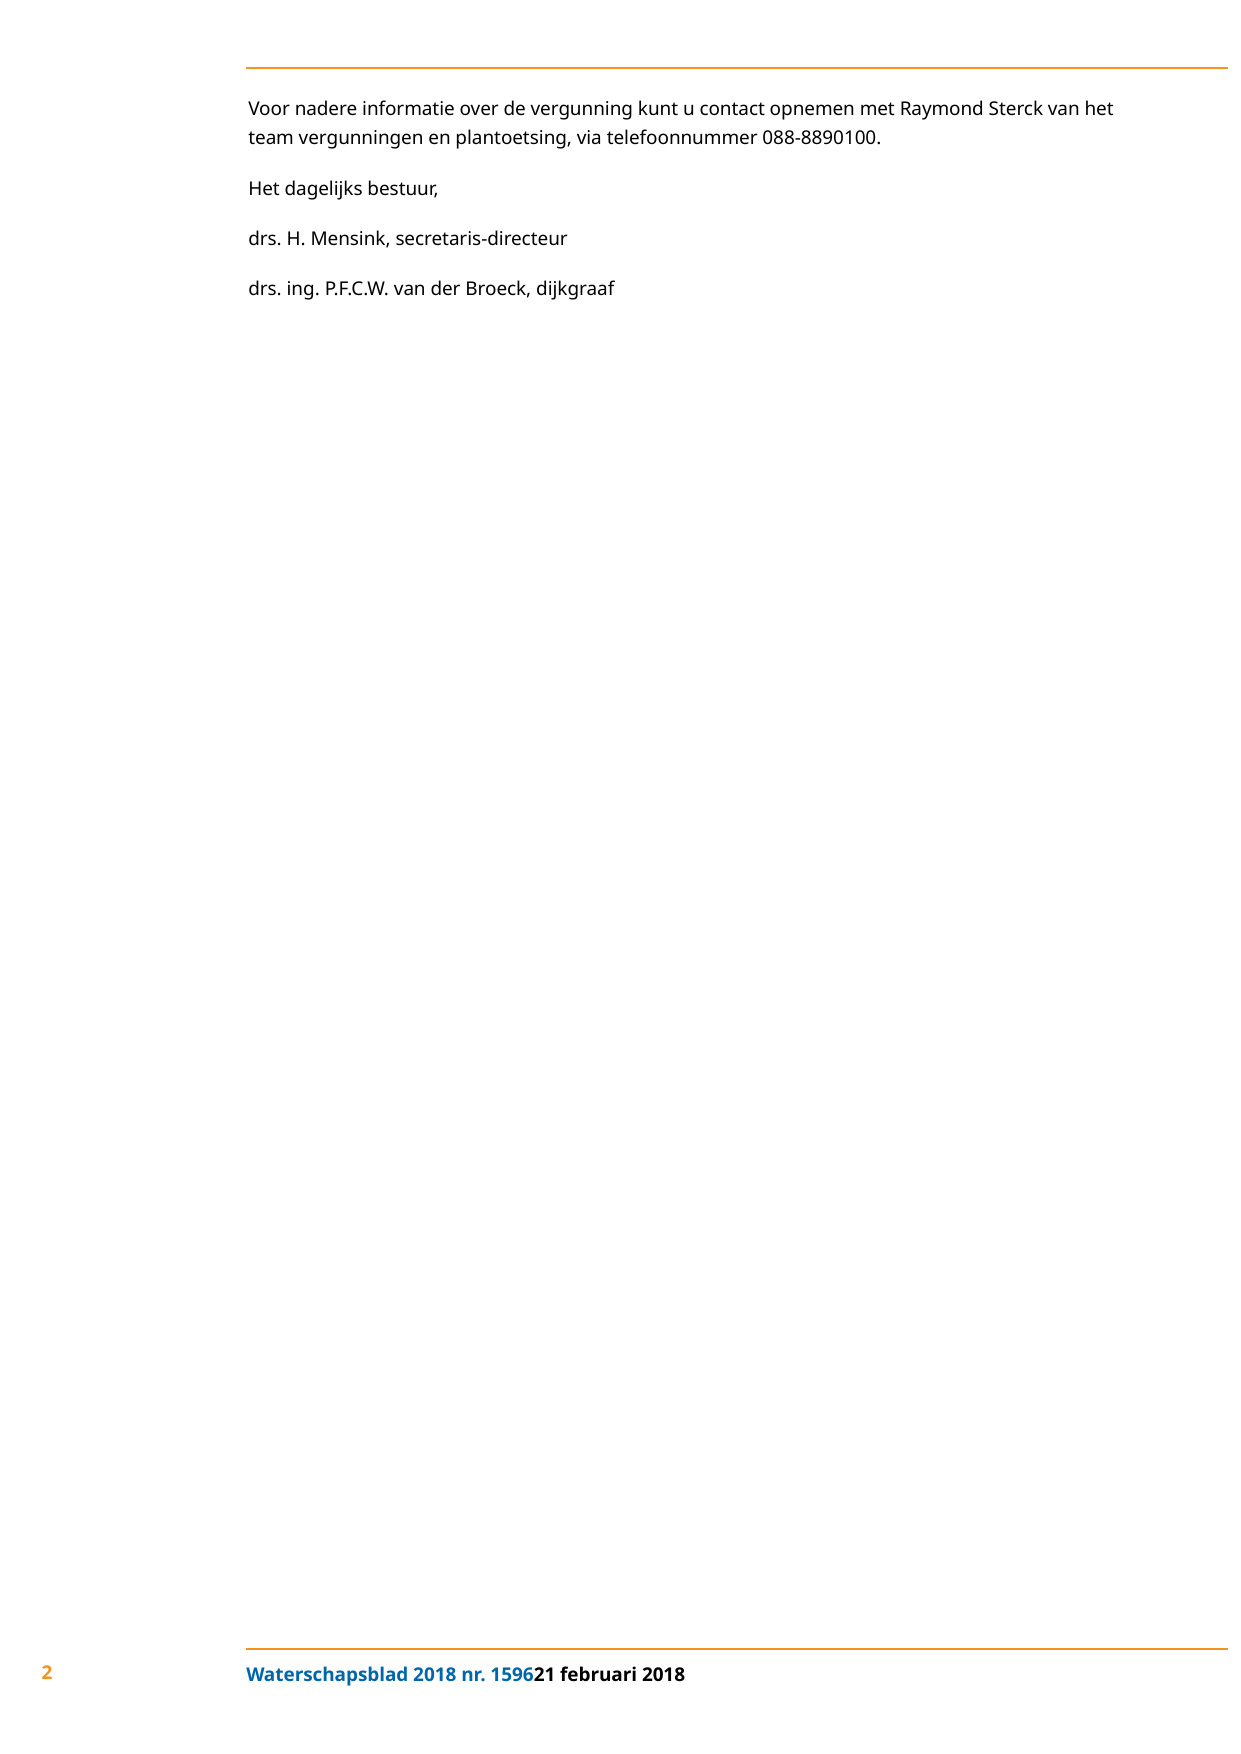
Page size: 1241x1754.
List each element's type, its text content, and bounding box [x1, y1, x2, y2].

text drs. ing. P.F.C.W. van der Broeck, dijkgraaf [248, 276, 1152, 301]
picture [41, 47, 231, 172]
text Het dagelijks bestuur, [248, 175, 1152, 201]
text Voor nadere informatie over de vergunning kunt u contact opnemen met Raymond Sterck van het team vergunningen en plantoetsing, via telefoonnummer 088-8890100. [248, 95, 1152, 150]
text drs. H. Mensink, secretaris-directeur [248, 225, 1152, 251]
